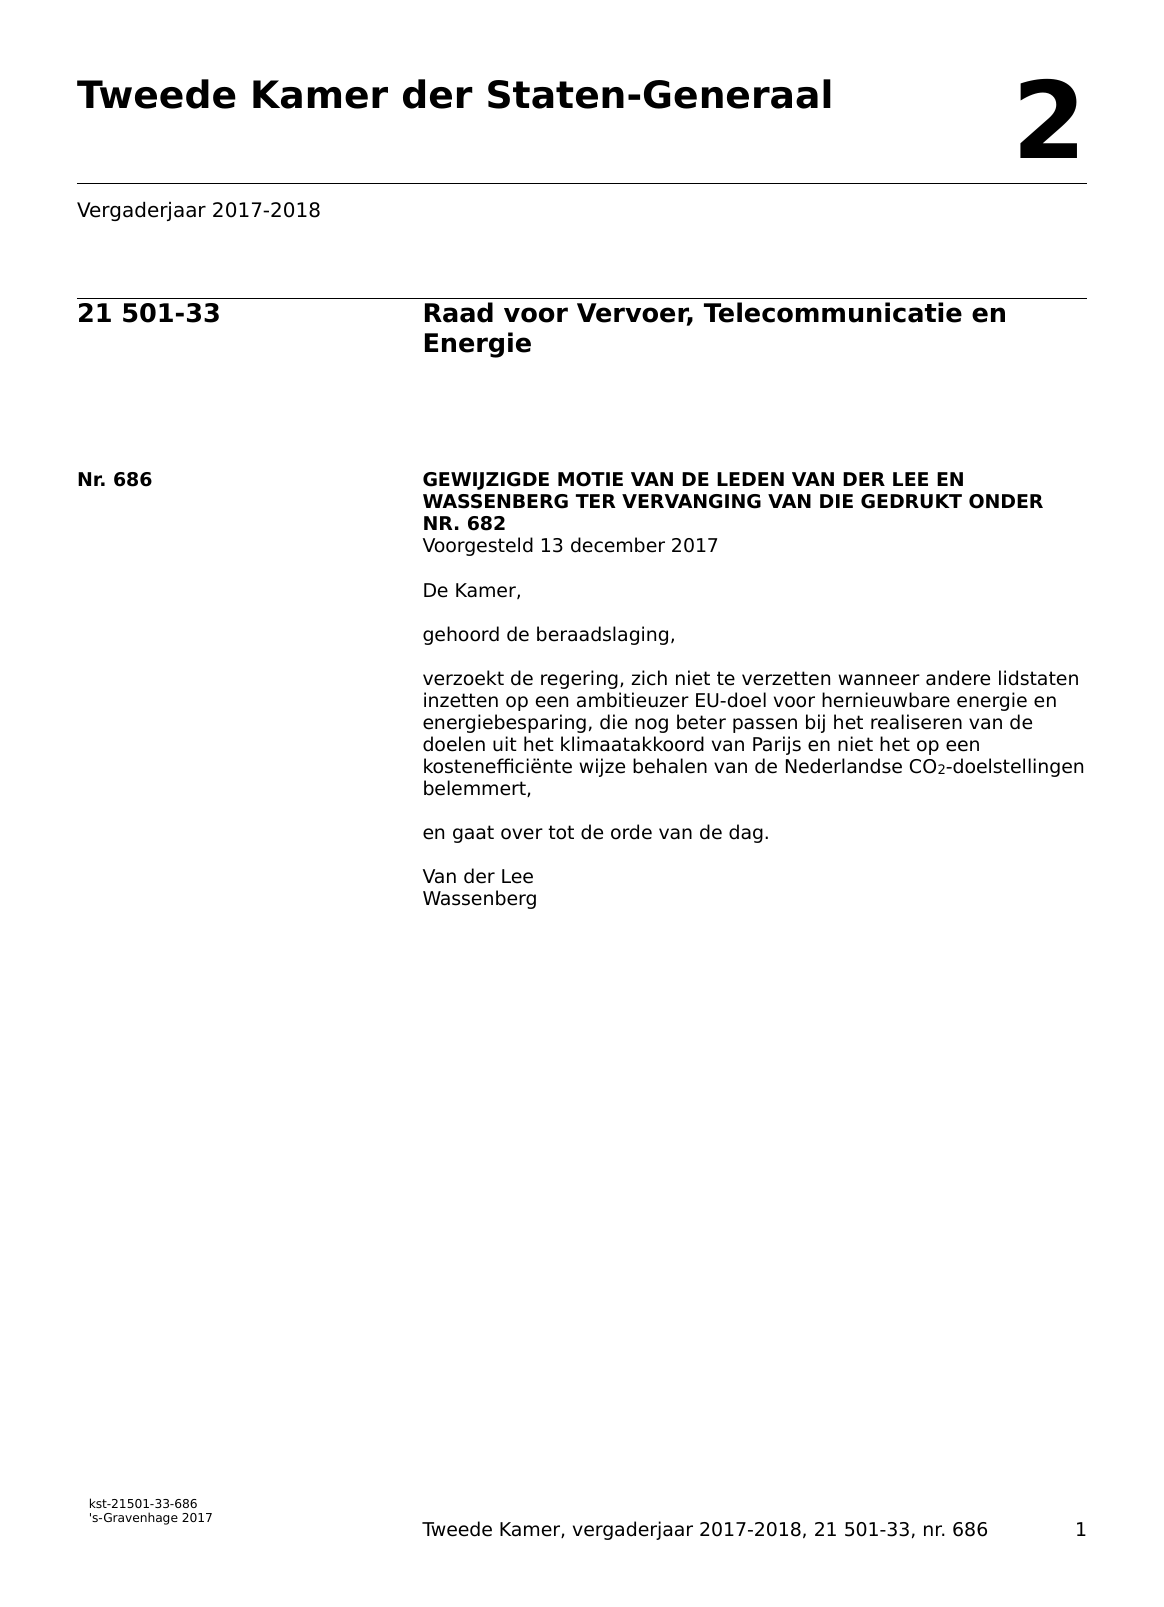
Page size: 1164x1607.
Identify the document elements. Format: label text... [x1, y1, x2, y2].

text Wassenberg [422, 888, 1087, 910]
table_header 2 [886, 59, 1087, 183]
text De Kamer, [422, 579, 1087, 601]
table_header Tweede Kamer der Staten-Generaal [77, 59, 886, 183]
subtitle 21 501-33 Raad voor Vervoer, Telecommunicatie en Energie [77, 299, 1087, 358]
text 's-Gravenhage 2017 [88, 1511, 323, 1525]
text en gaat over tot de orde van de dag. [422, 822, 1087, 844]
text kst-21501-33-686 [88, 1497, 323, 1511]
text Van der Lee [422, 866, 1087, 888]
subtitle Nr. 686 GEWIJZIGDE MOTIE VAN DE LEDEN VAN DER LEE EN WASSENBERG TER VERVANGING VAN DIE GEDRUKT ONDER NR. 682 [77, 469, 1087, 535]
table_cell Vergaderjaar 2017-2018 [77, 184, 1087, 298]
text verzoekt de regering, zich niet te verzetten wanneer andere lidstaten inzetten op een ambitieuzer EU-doel voor hernieuwbare energie en energiebesparing, die nog beter passen bij het realiseren van de doelen uit het klimaatakkoord van Parijs en niet het op een kostenefficiënte wijze behalen van de Nederlandse CO2-doelstellingen belemmert, [422, 668, 1087, 800]
text gehoord de beraadslaging, [422, 624, 1087, 646]
text Voorgesteld 13 december 2017 [422, 535, 1087, 557]
